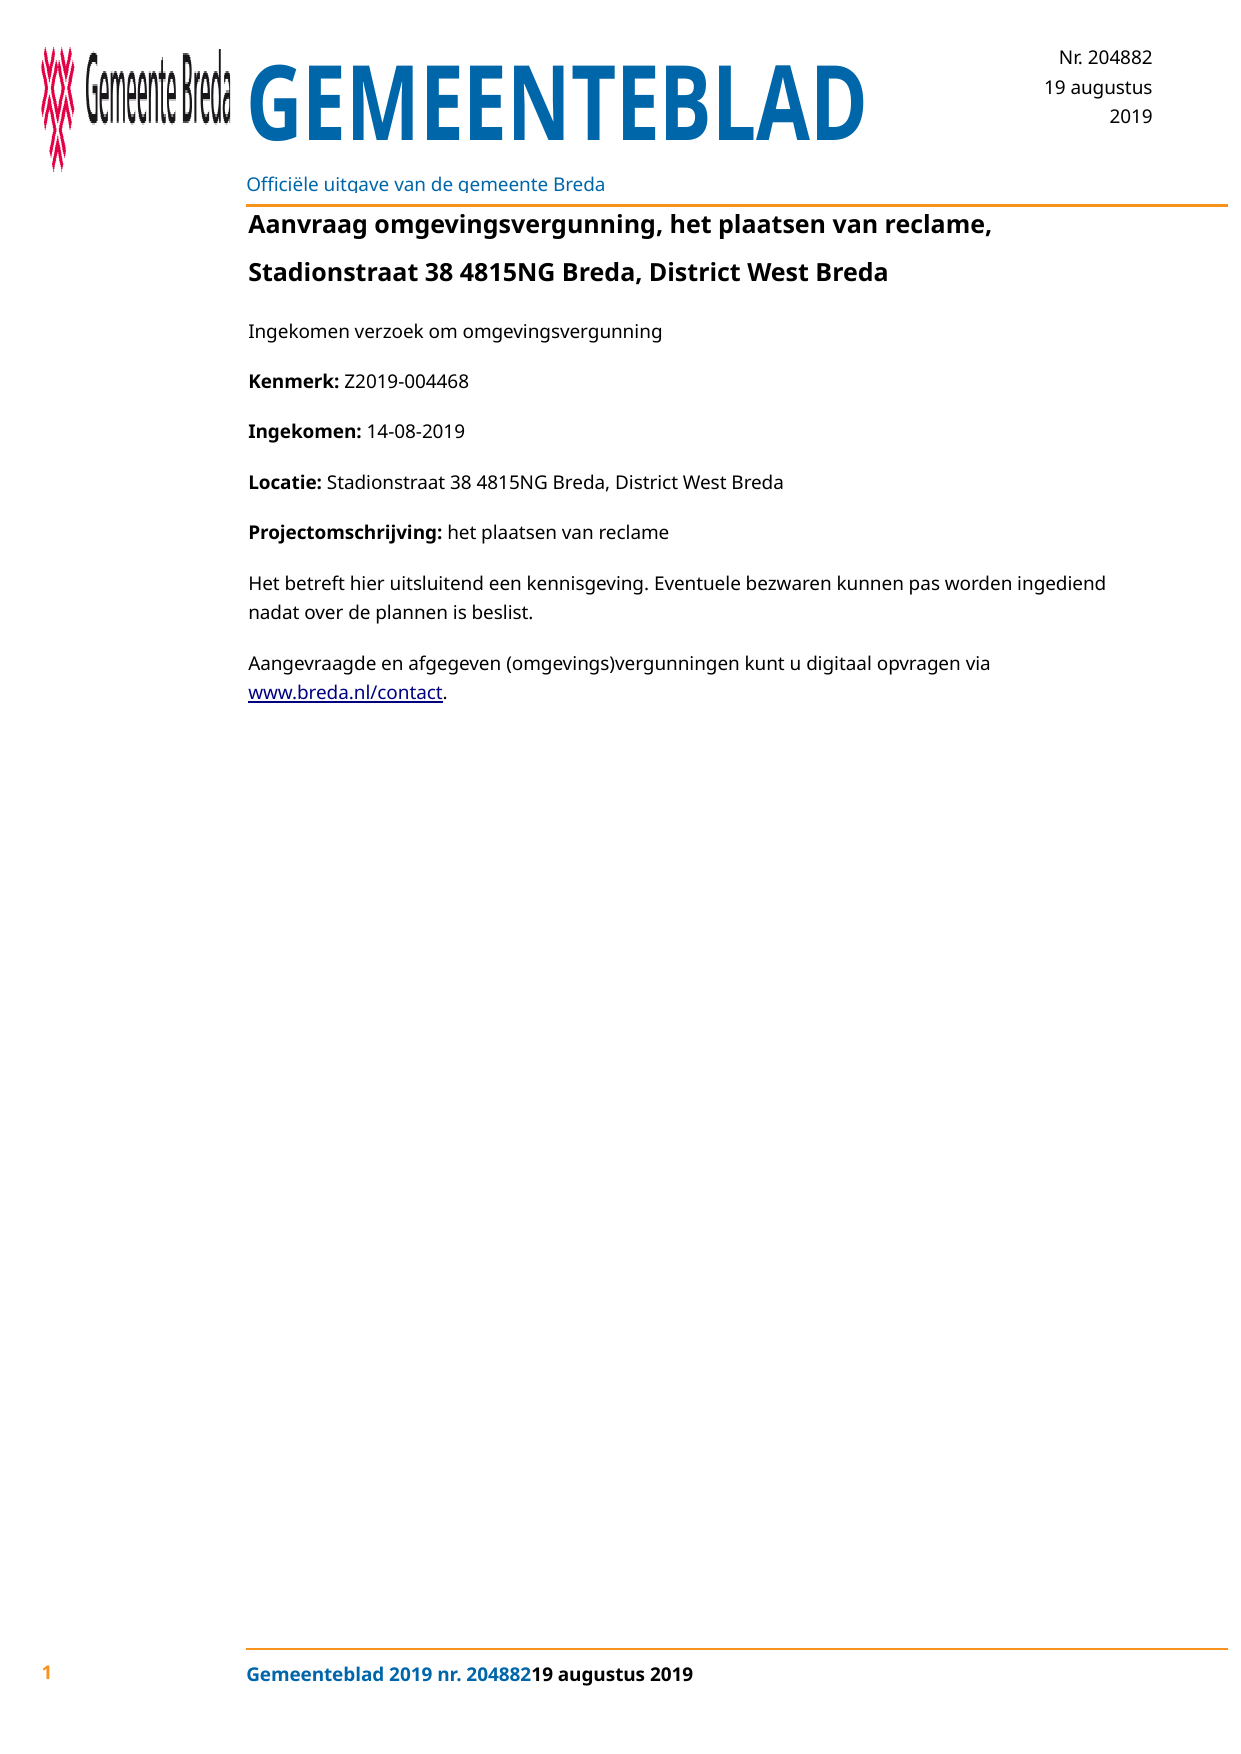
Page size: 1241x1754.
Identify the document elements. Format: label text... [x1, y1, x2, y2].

text Ingekomen verzoek om omgevingsvergunning [248, 318, 1152, 344]
text Aanvraag omgevingsvergunning, het plaatsen van reclame, Stadionstraat 38 4815NG Breda, District West Breda [248, 207, 1152, 288]
picture [41, 47, 231, 172]
text Kenmerk: Z2019-004468 [248, 368, 1152, 394]
text Projectomschrijving: het plaatsen van reclame [248, 519, 1152, 545]
text Ingekomen: 14-08-2019 [248, 419, 1152, 444]
text Locatie: Stadionstraat 38 4815NG Breda, District West Breda [248, 469, 1152, 495]
text Aangevraagde en afgegeven (omgevings)vergunningen kunt u digitaal opvragen via www.breda.nl/contact. [248, 650, 1152, 705]
text Het betreft hier uitsluitend een kennisgeving. Eventuele bezwaren kunnen pas worden ingediend nadat over de plannen is beslist. [248, 570, 1152, 625]
